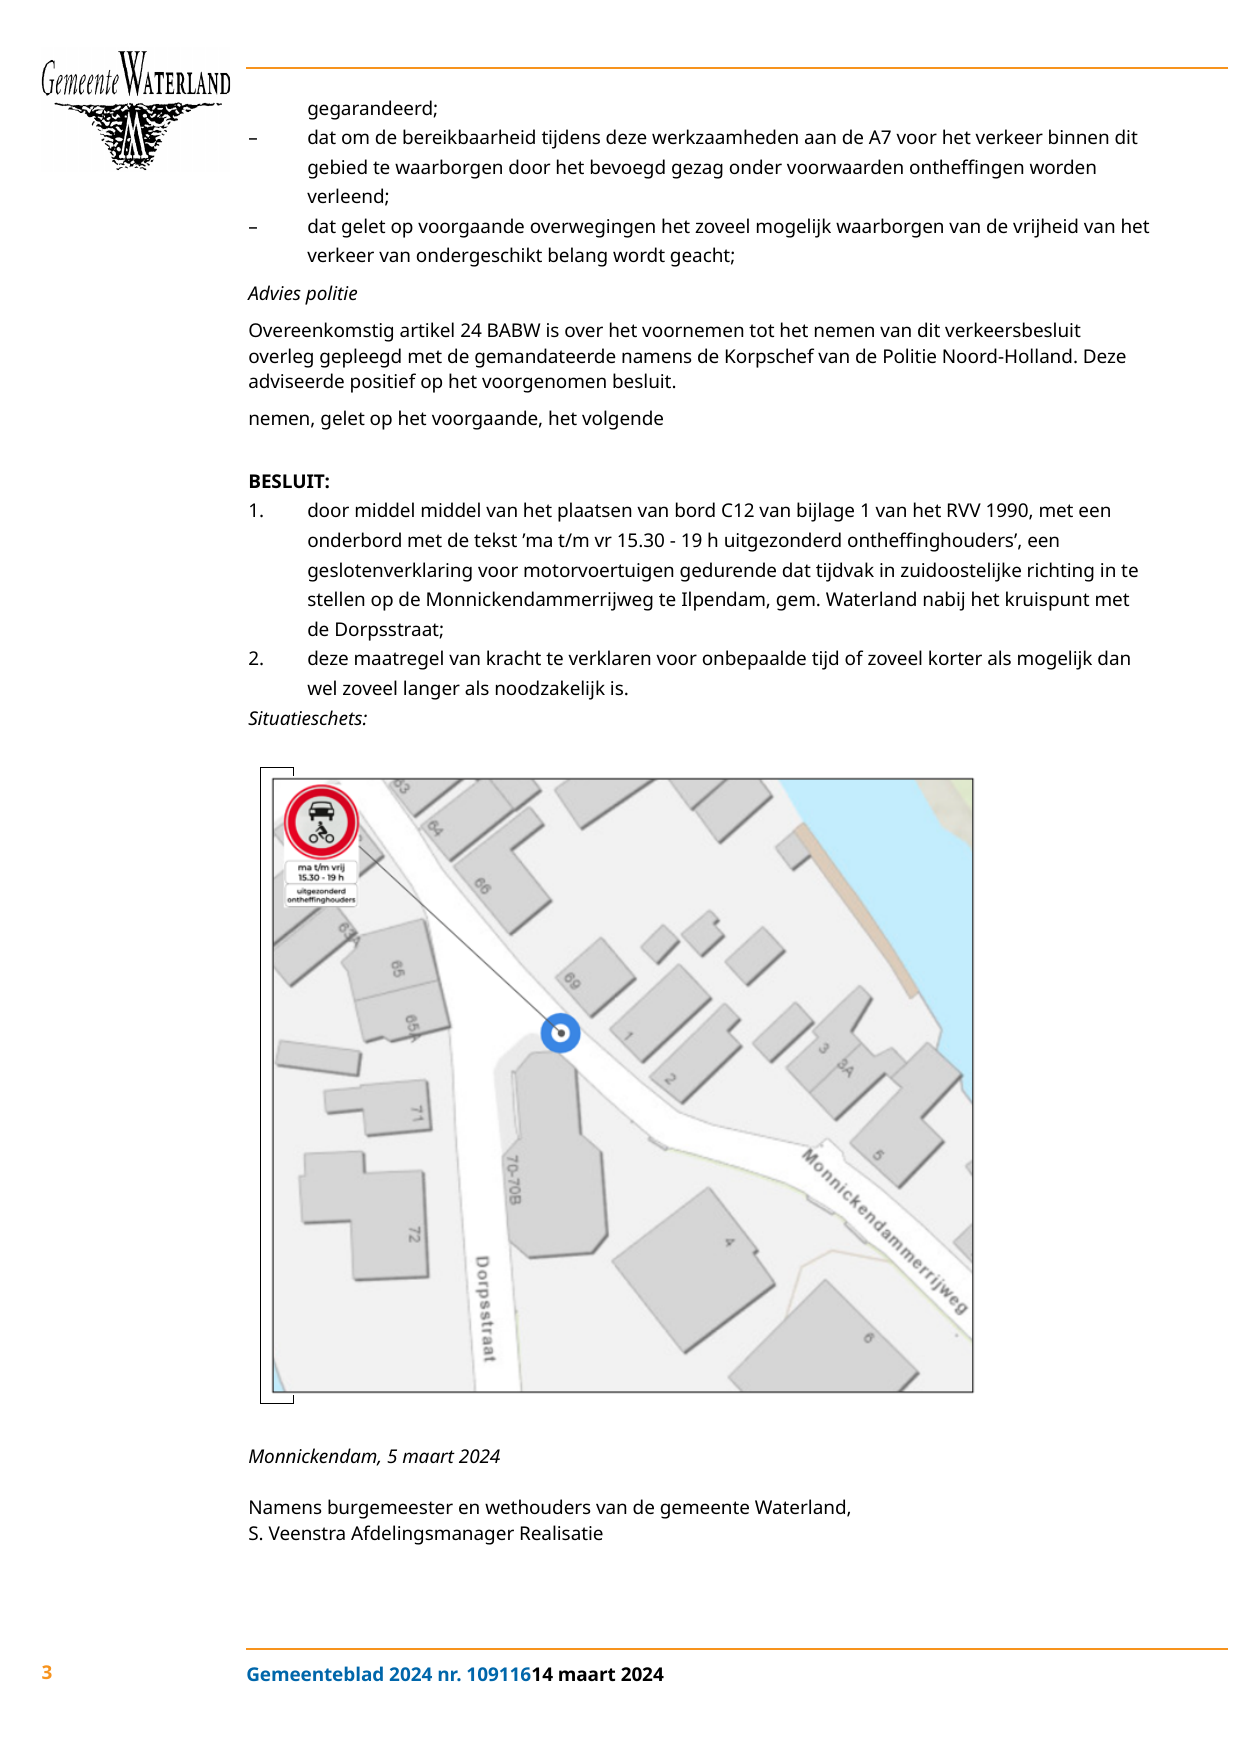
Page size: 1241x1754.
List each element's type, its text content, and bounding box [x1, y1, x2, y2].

list door middel middel van het plaatsen van bord C12 van bijlage 1 van het RVV 1990, met een onderbord met de tekst ’ma t/m vr 15.30 - 19 h uitgezonderd ontheffinghouders’, een geslotenverklaring voor motorvoertuigen gedurende dat tijdvak in zuidoostelijke richting in te stellen op de Monnickendammerrijweg te Ilpendam, gem. Waterland nabij het kruispunt met de Dorpsstraat; [248, 498, 1152, 642]
list dat gelet op voorgaande overwegingen het zoveel mogelijk waarborgen van de vrijheid van het verkeer van ondergeschikt belang wordt geacht; [248, 213, 1152, 268]
text Situatieschets: [248, 705, 1152, 731]
text Namens burgemeester en wethouders van de gemeente Waterland, [248, 1494, 1152, 1520]
picture [268, 776, 978, 1395]
text Monnickendam, 5 maart 2024 [248, 1443, 1152, 1469]
text Advies politie [248, 281, 1152, 306]
list gegarandeerd; [248, 95, 1152, 121]
list deze maatregel van kracht te verklaren voor onbepaalde tijd of zoveel korter als mogelijk dan wel zoveel langer als noodzakelijk is. [248, 646, 1152, 701]
text Overeenkomstig artikel 24 BABW is over het voornemen tot het nemen van dit verkeersbesluit overleg gepleegd met de gemandateerde namens de Korpschef van de Politie Noord-Holland. Deze adviseerde positief op het voorgenomen besluit. [248, 317, 1152, 394]
text S. Veenstra Afdelingsmanager Realisatie [248, 1520, 1152, 1546]
list dat om de bereikbaarheid tijdens deze werkzaamheden aan de A7 voor het verkeer binnen dit gebied te waarborgen door het bevoegd gezag onder voorwaarden ontheffingen worden verleend; [248, 124, 1152, 209]
text BESLUIT: [248, 468, 1152, 494]
picture [41, 47, 231, 172]
text nemen, gelet op het voorgaande, het volgende [248, 405, 1152, 431]
